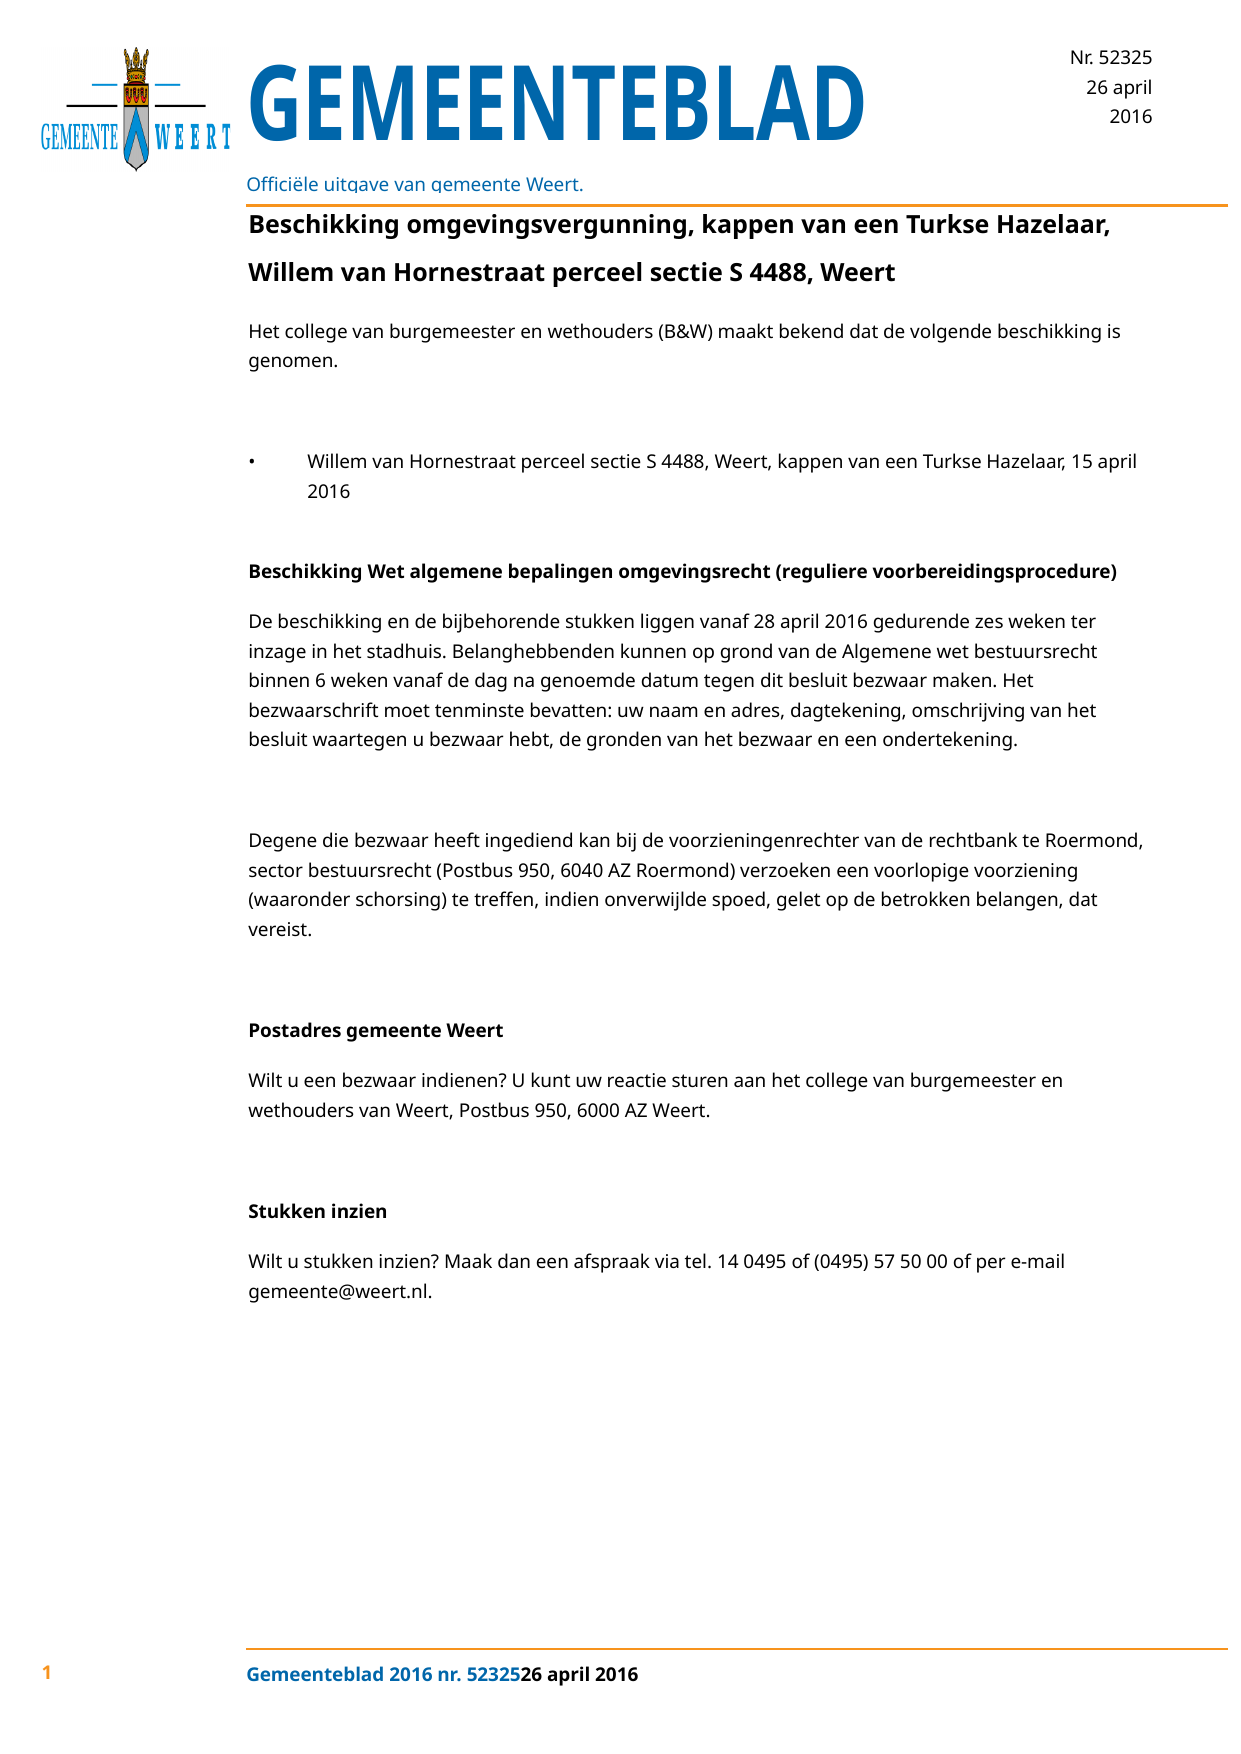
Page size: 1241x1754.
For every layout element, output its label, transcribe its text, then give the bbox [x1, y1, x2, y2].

list Willem van Hornestraat perceel sectie S 4488, Weert, kappen van een Turkse Hazelaar, 15 april 2016 [248, 448, 1152, 504]
text Het college van burgemeester en wethouders (B&W) maakt bekend dat de volgende beschikking is genomen. [248, 318, 1152, 373]
text Postadres gemeente Weert [248, 1017, 1152, 1043]
text Stukken inzien [248, 1198, 1152, 1224]
picture [41, 47, 231, 172]
text De beschikking en de bijbehorende stukken liggen vanaf 28 april 2016 gedurende zes weken ter inzage in het stadhuis. Belanghebbenden kunnen op grond van de Algemene wet bestuursrecht binnen 6 weken vanaf de dag na genoemde datum tegen dit besluit bezwaar maken. Het bezwaarschrift moet tenminste bevatten: uw naam en adres, dagtekening, omschrijving van het besluit waartegen u bezwaar hebt, de gronden van het bezwaar en een ondertekening. [248, 608, 1152, 752]
text Wilt u een bezwaar indienen? U kunt uw reactie sturen aan het college van burgemeester en wethouders van Weert, Postbus 950, 6000 AZ Weert. [248, 1067, 1152, 1123]
text Beschikking Wet algemene bepalingen omgevingsrecht (reguliere voorbereidingsprocedure) [248, 558, 1152, 584]
text Wilt u stukken inzien? Maak dan een afspraak via tel. 14 0495 of (0495) 57 50 00 of per e-mail gemeente@weert.nl. [248, 1248, 1152, 1304]
text Degene die bezwaar heeft ingediend kan bij de voorzieningenrechter van de rechtbank te Roermond, sector bestuursrecht (Postbus 950, 6040 AZ Roermond) verzoeken een voorlopige voorziening (waaronder schorsing) te treffen, indien onverwijlde spoed, gelet op de betrokken belangen, dat vereist. [248, 827, 1152, 942]
text Beschikking omgevingsvergunning, kappen van een Turkse Hazelaar, Willem van Hornestraat perceel sectie S 4488, Weert [248, 207, 1152, 288]
